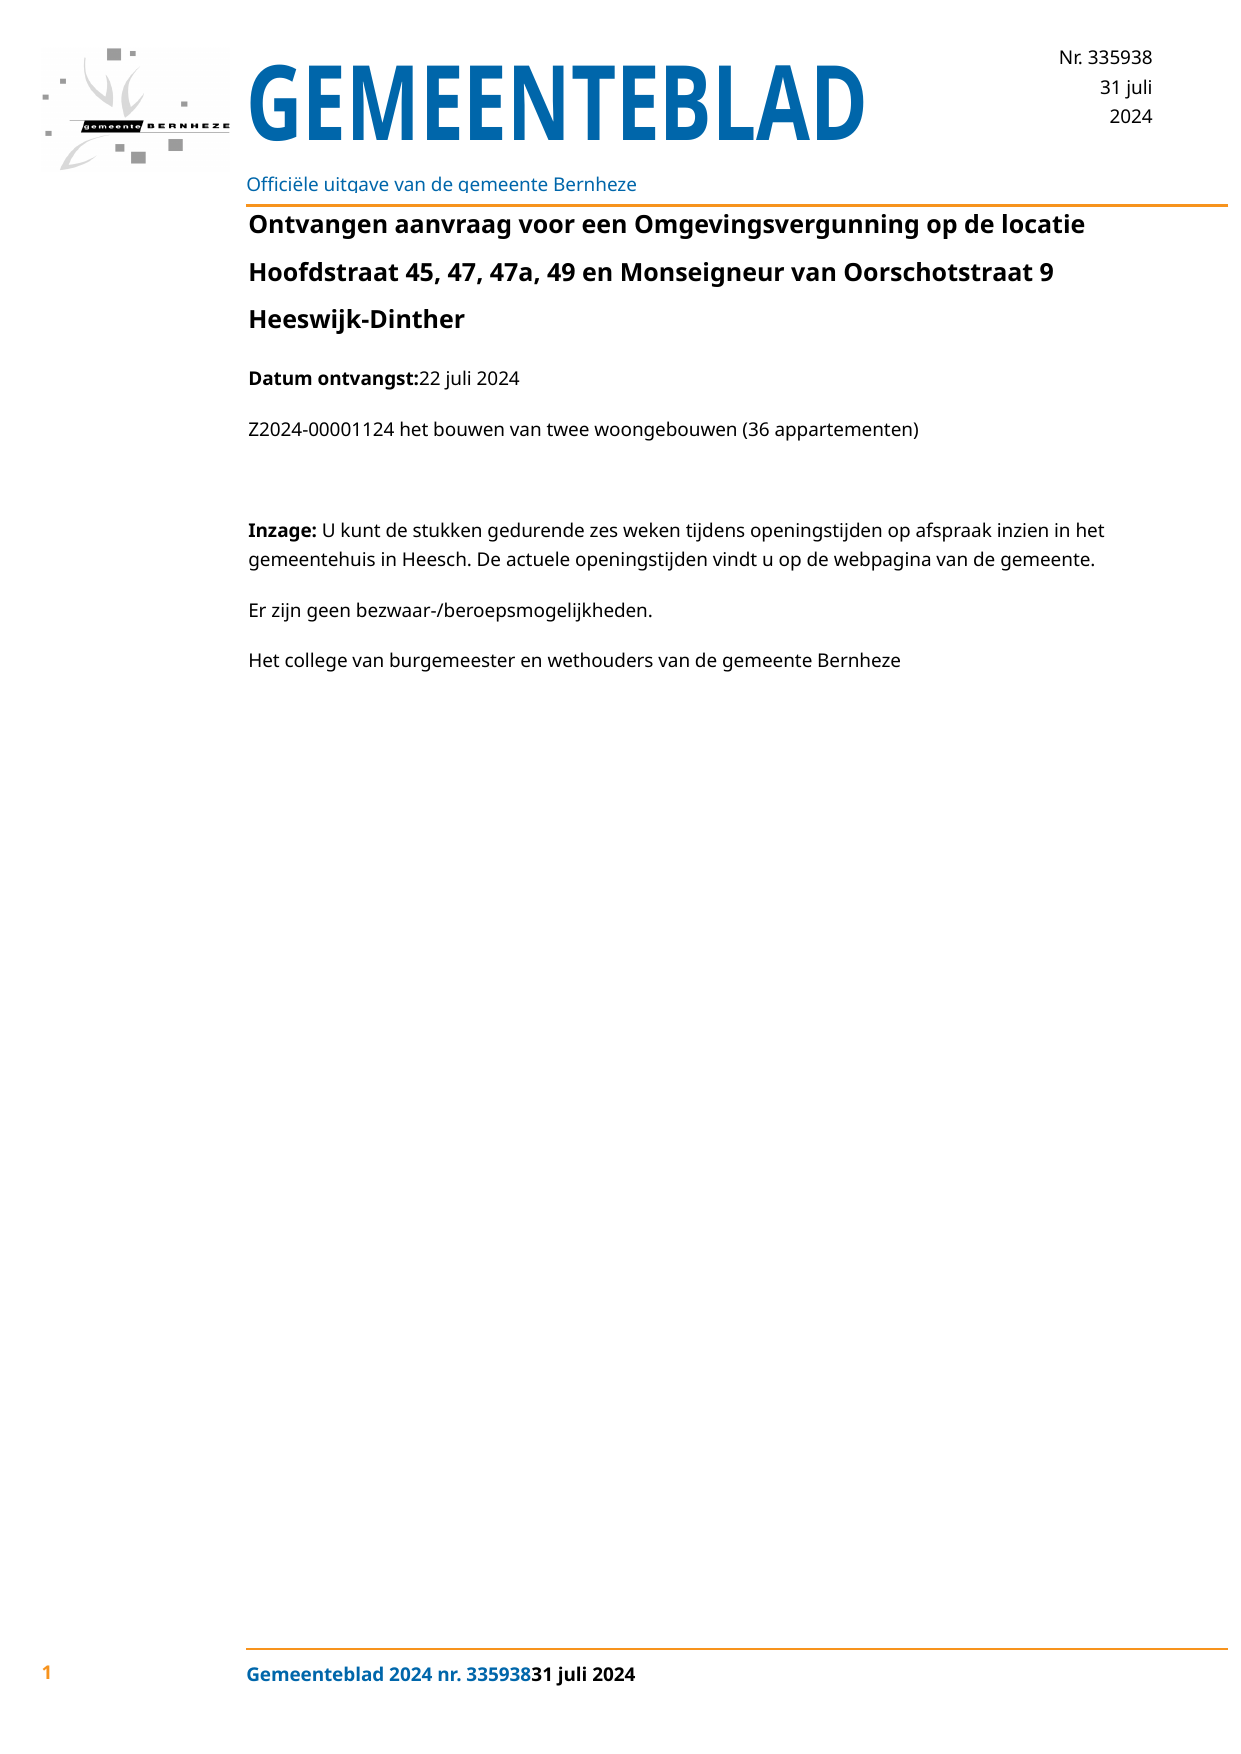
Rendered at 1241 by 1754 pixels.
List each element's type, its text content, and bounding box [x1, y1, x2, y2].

text Het college van burgemeester en wethouders van de gemeente Bernheze [248, 647, 1152, 673]
picture [41, 47, 231, 172]
text Datum ontvangst:22 juli 2024 [248, 366, 1152, 391]
text Er zijn geen bezwaar-/beroepsmogelijkheden. [248, 597, 1152, 622]
text Z2024-00001124 het bouwen van twee woongebouwen (36 appartementen) [248, 416, 1152, 442]
text Ontvangen aanvraag voor een Omgevingsvergunning op de locatie Hoofdstraat 45, 47, 47a, 49 en Monseigneur van Oorschotstraat 9 Heeswijk-Dinther [248, 207, 1152, 336]
text Inzage: U kunt de stukken gedurende zes weken tijdens openingstijden op afspraak inzien in het gemeentehuis in Heesch. De actuele openingstijden vindt u op de webpagina van de gemeente. [248, 517, 1152, 572]
